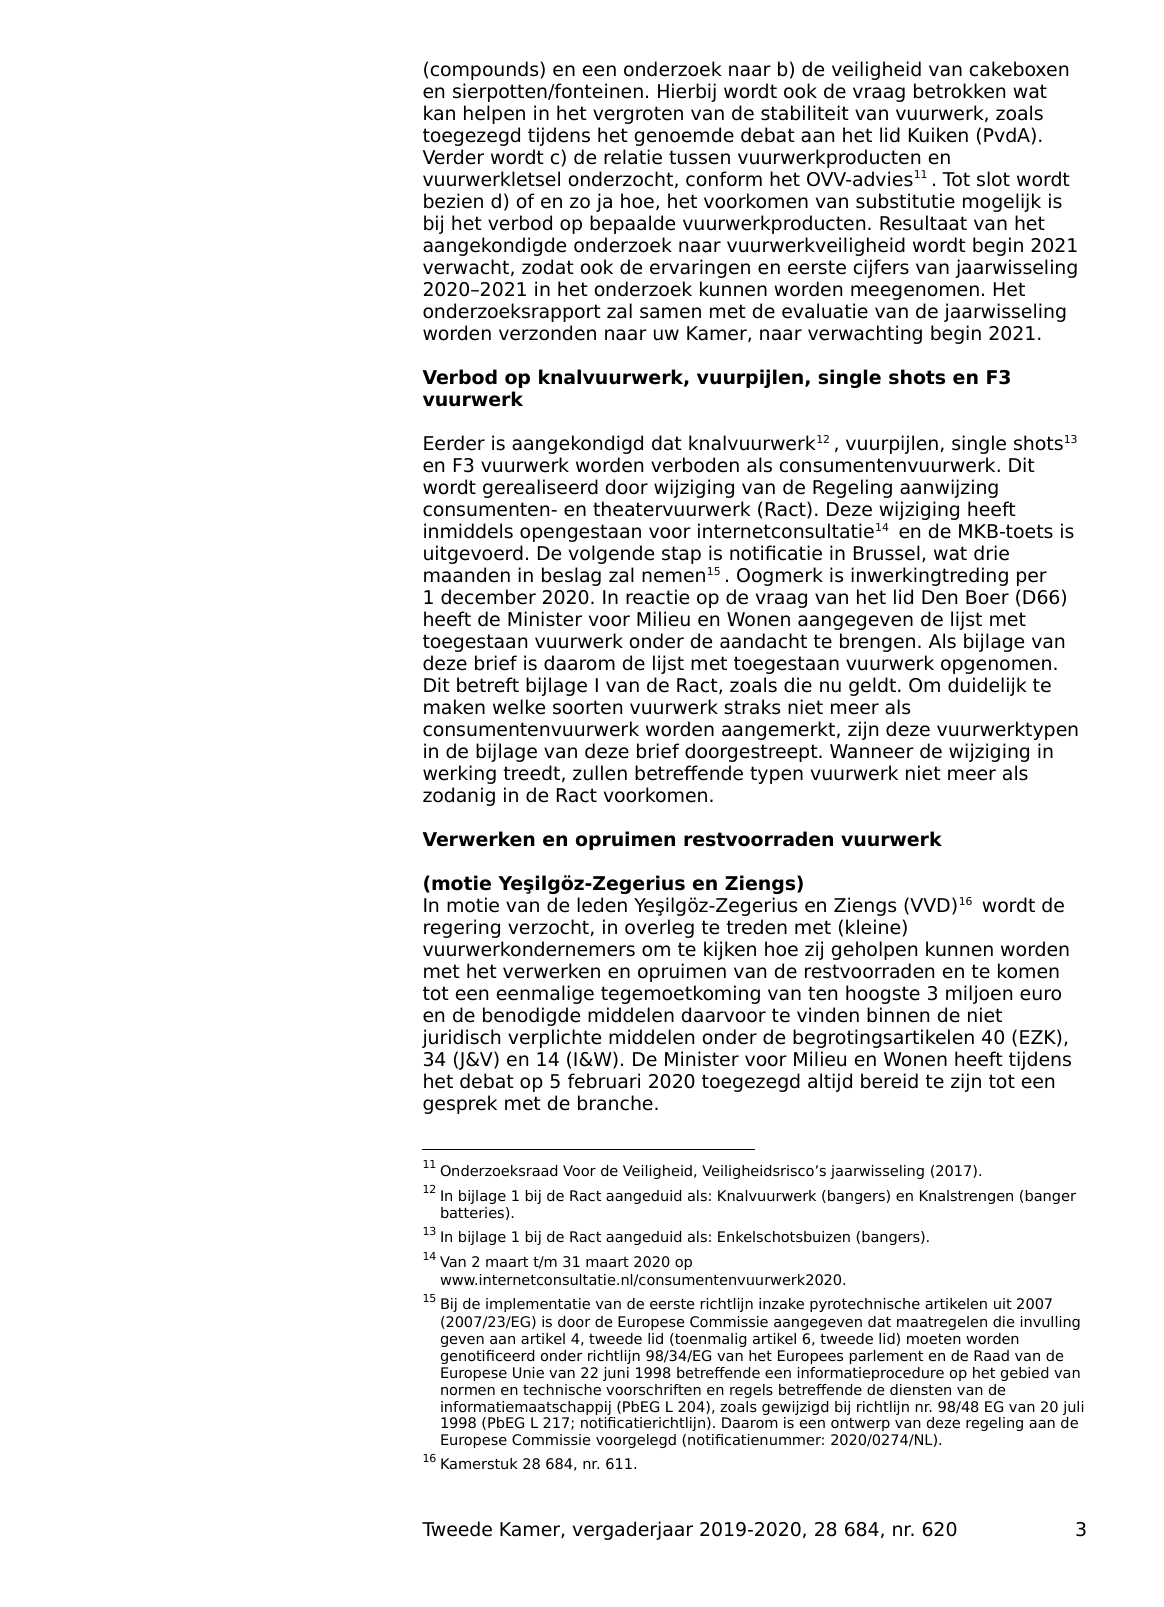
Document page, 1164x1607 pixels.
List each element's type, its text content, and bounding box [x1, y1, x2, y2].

text Van 2 maart t/m 31 maart 2020 op www.internetconsultatie.nl/consumentenvuurwerk2020. [422, 1250, 1087, 1289]
text In motie van de leden Yeşilgöz-Zegerius en Ziengs (VVD) wordt de regering verzocht, in overleg te treden met (kleine) vuurwerkondernemers om te kijken hoe zij geholpen kunnen worden met het verwerken en opruimen van de restvoorraden en te komen tot een eenmalige tegemoetkoming van ten hoogste 3 miljoen euro en de benodigde middelen daarvoor te vinden binnen de niet juridisch verplichte middelen onder de begrotingsartikelen 40 (EZK), 34 (J&V) en 14 (I&W). De Minister voor Milieu en Wonen heeft tijdens het debat op 5 februari 2020 toegezegd altijd bereid te zijn tot een gesprek met de branche. [422, 895, 1087, 1115]
text Bij de implementatie van de eerste richtlijn inzake pyrotechnische artikelen uit 2007 (2007/23/EG) is door de Europese Commissie aangegeven dat maatregelen die invulling geven aan artikel 4, tweede lid (toenmalig artikel 6, tweede lid) moeten worden genotificeerd onder richtlijn 98/34/EG van het Europees parlement en de Raad van de Europese Unie van 22 juni 1998 betreffende een informatieprocedure op het gebied van normen en technische voorschriften en regels betreffende de diensten van de informatiemaatschappij (PbEG L 204), zoals gewijzigd bij richtlijn nr. 98/48 EG van 20 juli 1998 (PbEG L 217; notificatierichtlijn). Daarom is een ontwerp van deze regeling aan de Europese Commissie voorgelegd (notificatienummer: 2020/0274/NL). [422, 1292, 1087, 1449]
text (motie Yeşilgöz-Zegerius en Ziengs) [422, 873, 1087, 895]
text (compounds) en een onderzoek naar b) de veiligheid van cakeboxen en sierpotten/fonteinen. Hierbij wordt ook de vraag betrokken wat kan helpen in het vergroten van de stabiliteit van vuurwerk, zoals toegezegd tijdens het genoemde debat aan het lid Kuiken (PvdA). Verder wordt c) de relatie tussen vuurwerkproducten en vuurwerkletsel onderzocht, conform het OVV-advies. Tot slot wordt bezien d) of en zo ja hoe, het voorkomen van substitutie mogelijk is bij het verbod op bepaalde vuurwerkproducten. Resultaat van het aangekondigde onderzoek naar vuurwerkveiligheid wordt begin 2021 verwacht, zodat ook de ervaringen en eerste cijfers van jaarwisseling 2020–2021 in het onderzoek kunnen worden meegenomen. Het onderzoeksrapport zal samen met de evaluatie van de jaarwisseling worden verzonden naar uw Kamer, naar verwachting begin 2021. [422, 59, 1087, 345]
text In bijlage 1 bij de Ract aangeduid als: Enkelschotsbuizen (bangers). [422, 1225, 1087, 1247]
text Eerder is aangekondigd dat knalvuurwerk, vuurpijlen, single shots en F3 vuurwerk worden verboden als consumentenvuurwerk. Dit wordt gerealiseerd door wijziging van de Regeling aanwijzing consumenten- en theatervuurwerk (Ract). Deze wijziging heeft inmiddels opengestaan voor internetconsultatie en de MKB-toets is uitgevoerd. De volgende stap is notificatie in Brussel, wat drie maanden in beslag zal nemen. Oogmerk is inwerkingtreding per 1 december 2020. In reactie op de vraag van het lid Den Boer (D66) heeft de Minister voor Milieu en Wonen aangegeven de lijst met toegestaan vuurwerk onder de aandacht te brengen. Als bijlage van deze brief is daarom de lijst met toegestaan vuurwerk opgenomen. Dit betreft bijlage I van de Ract, zoals die nu geldt. Om duidelijk te maken welke soorten vuurwerk straks niet meer als consumentenvuurwerk worden aangemerkt, zijn deze vuurwerktypen in de bijlage van deze brief doorgestreept. Wanneer de wijziging in werking treedt, zullen betreffende typen vuurwerk niet meer als zodanig in de Ract voorkomen. [422, 433, 1087, 807]
subtitle Verwerken en opruimen restvoorraden vuurwerk [422, 829, 1087, 851]
text Onderzoeksraad Voor de Veiligheid, Veiligheidsrisco’s jaarwisseling (2017). [422, 1158, 1087, 1181]
text In bijlage 1 bij de Ract aangeduid als: Knalvuurwerk (bangers) en Knalstrengen (banger batteries). [422, 1183, 1087, 1222]
text Kamerstuk 28 684, nr. 611. [422, 1452, 1087, 1474]
subtitle Verbod op knalvuurwerk, vuurpijlen, single shots en F3 vuurwerk [422, 367, 1087, 411]
